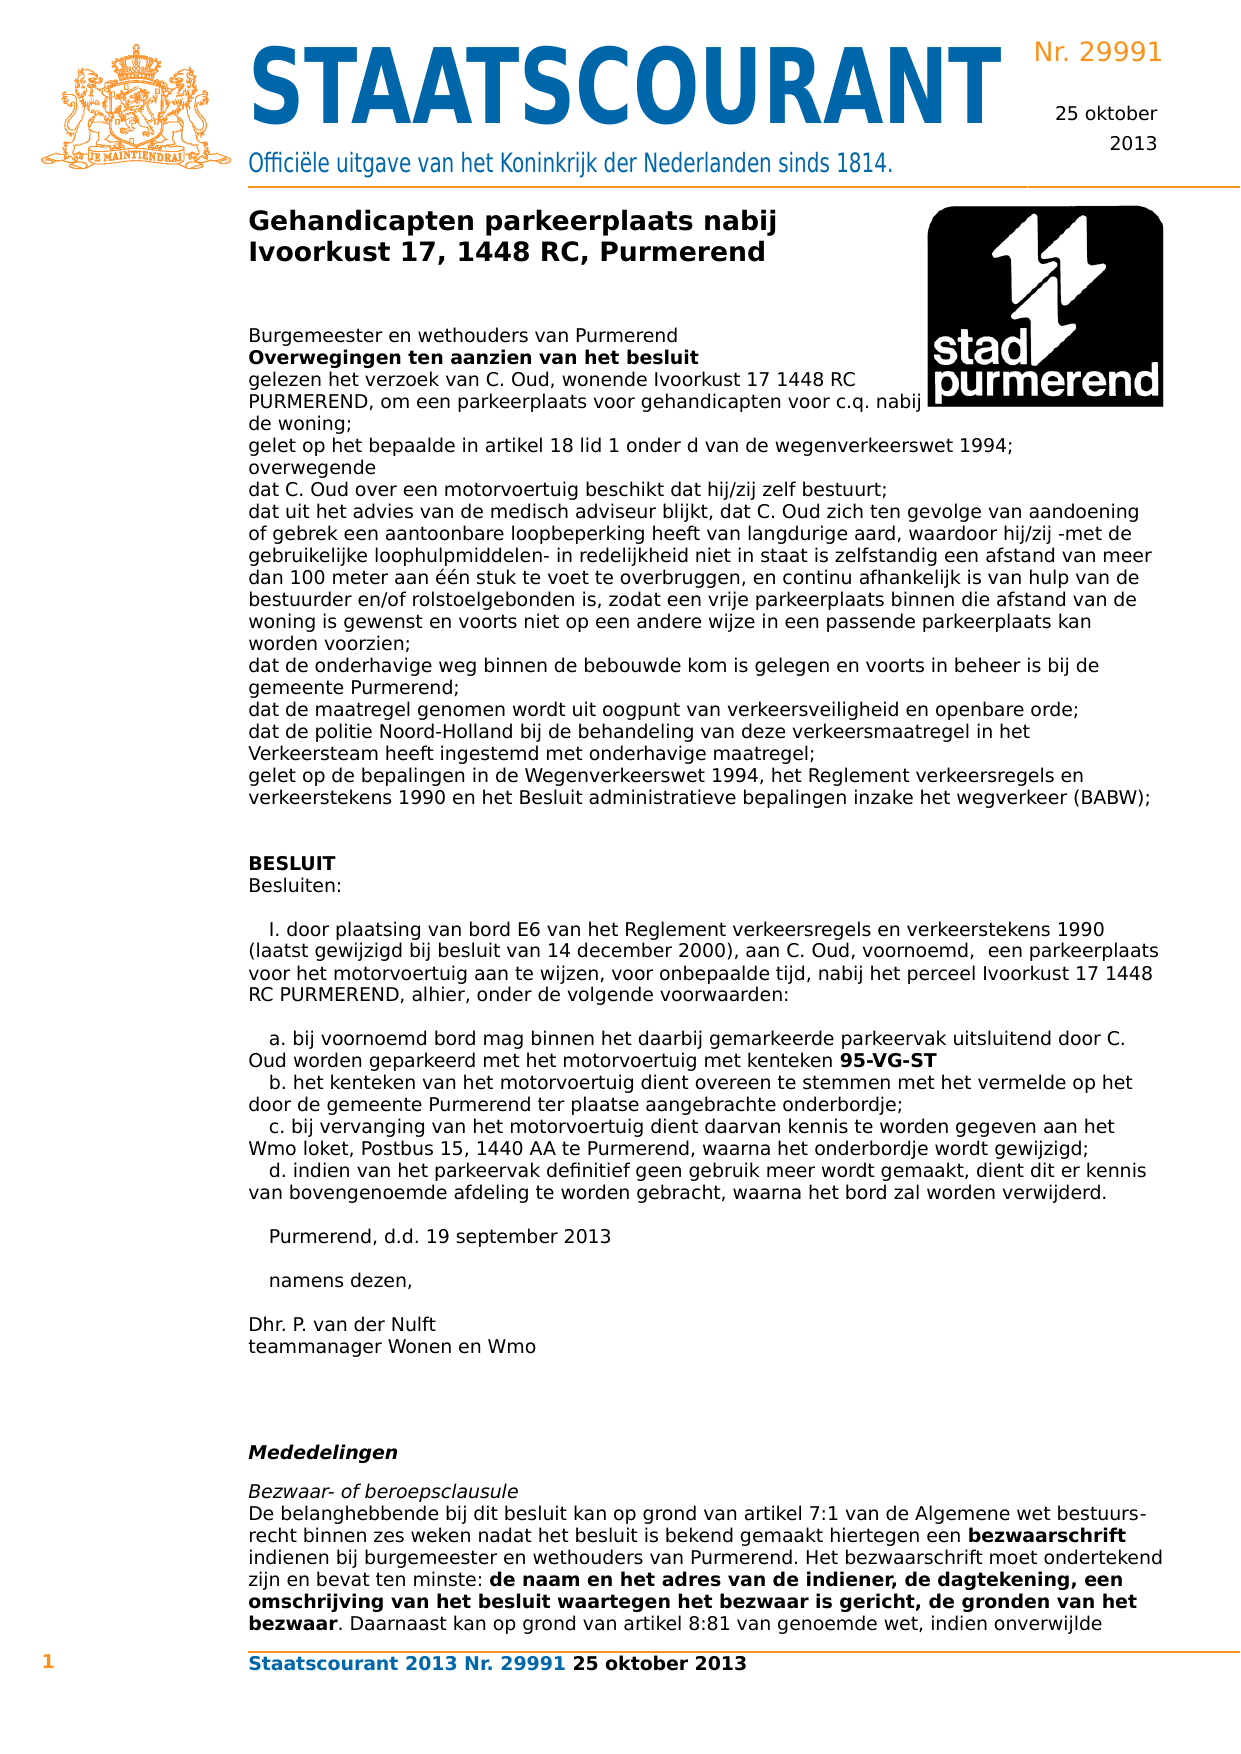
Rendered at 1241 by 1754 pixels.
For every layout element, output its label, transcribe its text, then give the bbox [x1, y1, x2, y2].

subtitle Overwegingen ten aanzien van het besluit [248, 347, 927, 369]
text dat de onderhavige weg binnen de bebouwde kom is gelegen en voorts in beheer is bij de gemeente Purmerend; [248, 655, 1163, 699]
text Burgemeester en wethouders van Purmerend [248, 325, 927, 347]
text a. bij voornoemd bord mag binnen het daarbij gemarkeerde parkeervak uitsluitend door C. Oud worden geparkeerd met het motorvoertuig met kenteken 95-VG-ST [248, 1028, 1163, 1072]
text overwegende [248, 457, 1163, 479]
picture [927, 205, 1164, 407]
text c. bij vervanging van het motorvoertuig dient daarvan kennis te worden gegeven aan het Wmo loket, Postbus 15, 1440 AA te Purmerend, waarna het onderbordje wordt gewijzigd; [248, 1116, 1163, 1160]
text Dhr. P. van der Nulft [248, 1314, 1163, 1336]
text gelet op de bepalingen in de Wegenverkeerswet 1994, het Reglement verkeersregels en verkeerstekens 1990 en het Besluit administratieve bepalingen inzake het wegverkeer (BABW); [248, 764, 1163, 808]
text gelet op het bepaalde in artikel 18 lid 1 onder d van de wegenverkeerswet 1994; [248, 435, 1163, 457]
text dat C. Oud over een motorvoertuig beschikt dat hij/zij zelf bestuurt; [248, 479, 1163, 501]
text namens dezen, [248, 1270, 1163, 1292]
text gelezen het verzoek van C. Oud, wonende Ivoorkust 17 1448 RC PURMEREND, om een parkeerplaats voor gehandicapten voor c.q. nabij de woning; [248, 369, 1163, 435]
text I. door plaatsing van bord E6 van het Reglement verkeersregels en verkeerstekens 1990 (laatst gewijzigd bij besluit van 14 december 2000), aan C. Oud, voornoemd, een parkeerplaats voor het motorvoertuig aan te wijzen, voor onbepaalde tijd, nabij het perceel Ivoorkust 17 1448 RC PURMEREND, alhier, onder de volgende voorwaarden: [248, 918, 1163, 1006]
text Besluiten: [248, 874, 1163, 896]
subtitle Bezwaar- of beroepsclausule [248, 1481, 1163, 1503]
picture [41, 44, 231, 169]
text dat de maatregel genomen wordt uit oogpunt van verkeersveiligheid en openbare orde; [248, 699, 1163, 721]
text De belanghebbende bij dit besluit kan op grond van artikel 7:1 van de Algemene wet bestuurs­recht binnen zes weken nadat het besluit is bekend gemaakt hiertegen een bezwaarschrift indie­nen bij burgemeester en wethouders van Purmerend. Het bezwaarschrift moet ondertekend zijn en bevat ten minste: de naam en het adres van de indiener, de dagtekening, een omschrijving van het besluit waartegen het bezwaar is gericht, de gronden van het bezwaar. Daarnaast kan op grond van artikel 8:81 van genoemde wet, indien onverwijlde [248, 1503, 1163, 1635]
subtitle Mededelingen [248, 1442, 1163, 1464]
text dat uit het advies van de medisch adviseur blijkt, dat C. Oud zich ten gevolge van aandoening of gebrek een aantoonbare loopbeperking heeft van langdurige aard, waardoor hij/zij -met de gebruikelijke loophulpmiddelen- in redelijkheid niet in staat is zelfstandig een afstand van meer dan 100 meter aan één stuk te voet te overbruggen, en continu afhankelijk is van hulp van de bestuurder en/of rolstoelgebonden is, zodat een vrije parkeerplaats binnen die afstand van de woning is gewenst en voorts niet op een andere wijze in een passende parkeerplaats kan worden voorzien; [248, 501, 1163, 655]
text teammanager Wonen en Wmo [248, 1336, 1163, 1358]
text BESLUIT [248, 852, 1163, 874]
subtitle Gehandicapten parkeerplaats nabij Ivoorkust 17, 1448 RC, Purmerend [248, 206, 927, 268]
text Purmerend, d.d. 19 september 2013 [248, 1226, 1163, 1248]
text dat de politie Noord-Holland bij de behandeling van deze verkeersmaatregel in het Verkeersteam heeft ingestemd met onderhavige maatregel; [248, 721, 1163, 764]
text b. het kenteken van het motorvoertuig dient overeen te stemmen met het vermelde op het door de gemeente Purmerend ter plaatse aangebrachte onderbordje; [248, 1072, 1163, 1116]
text d. indien van het parkeervak definitief geen gebruik meer wordt gemaakt, dient dit er kennis van bovengenoemde afdeling te worden gebracht, waarna het bord zal worden verwijderd. [248, 1160, 1163, 1204]
